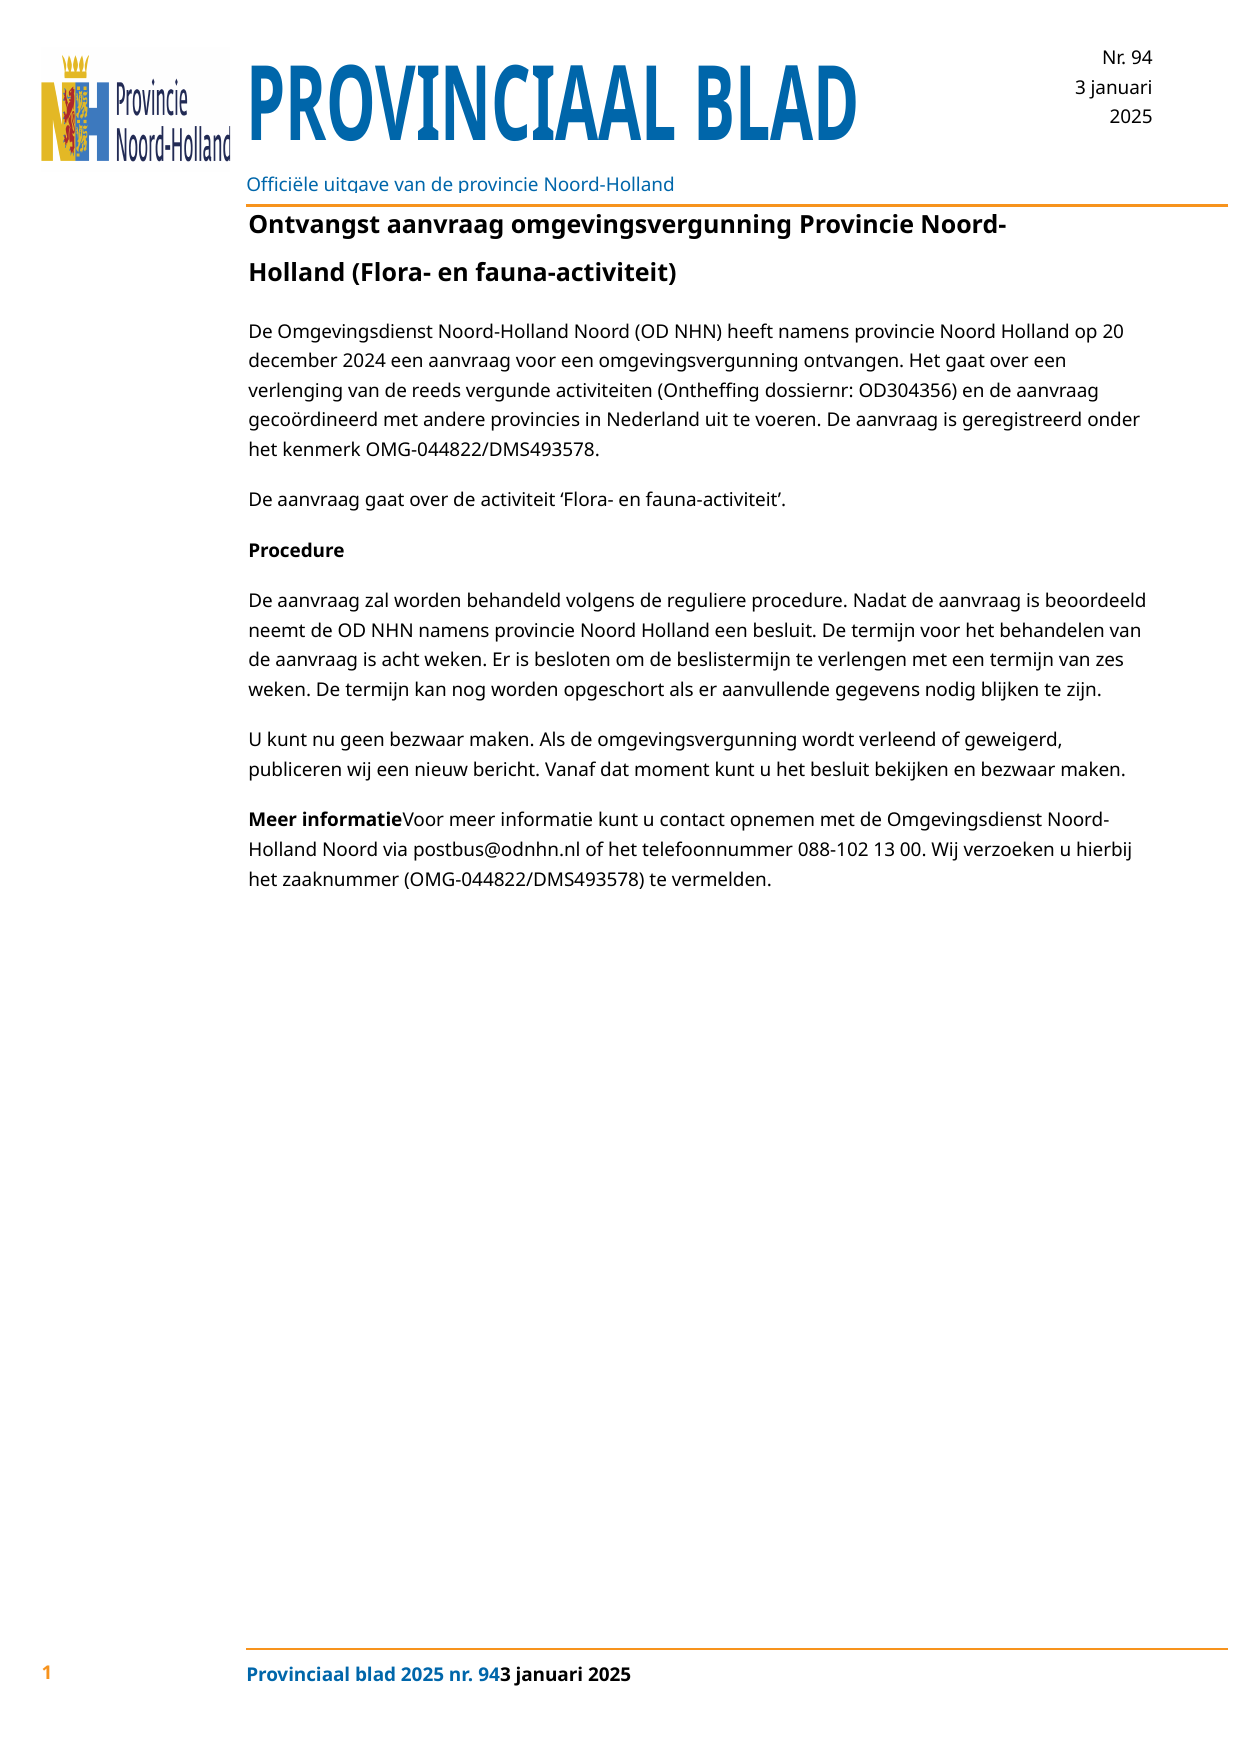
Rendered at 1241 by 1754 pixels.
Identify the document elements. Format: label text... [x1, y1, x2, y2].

text U kunt nu geen bezwaar maken. Als de omgevingsvergunning wordt verleend of geweigerd, publiceren wij een nieuw bericht. Vanaf dat moment kunt u het besluit bekijken en bezwaar maken. [248, 727, 1152, 782]
text De aanvraag zal worden behandeld volgens de reguliere procedure. Nadat de aanvraag is beoordeeld neemt de OD NHN namens provincie Noord Holland een besluit. De termijn voor het behandelen van de aanvraag is acht weken. Er is besloten om de beslistermijn te verlengen met een termijn van zes weken. De termijn kan nog worden opgeschort als er aanvullende gegevens nodig blijken te zijn. [248, 587, 1152, 702]
text Meer informatieVoor meer informatie kunt u contact opnemen met de Omgevingsdienst Noord-Holland Noord via postbus@odnhn.nl of het telefoonnummer 088-102 13 00. Wij verzoeken u hierbij het zaaknummer (OMG-044822/DMS493578) te vermelden. [248, 807, 1152, 892]
text De Omgevingsdienst Noord-Holland Noord (OD NHN) heeft namens provincie Noord Holland op 20 december 2024 een aanvraag voor een omgevingsvergunning ontvangen. Het gaat over een verlenging van de reeds vergunde activiteiten (Ontheffing dossiernr: OD304356) en de aanvraag gecoördineerd met andere provincies in Nederland uit te voeren. De aanvraag is geregistreerd onder het kenmerk OMG-044822/DMS493578. [248, 318, 1152, 462]
text De aanvraag gaat over de activiteit ‘Flora- en fauna-activiteit’. [248, 487, 1152, 512]
text Ontvangst aanvraag omgevingsvergunning Provincie Noord-Holland (Flora- en fauna-activiteit) [248, 207, 1152, 288]
text Procedure [248, 537, 1152, 563]
picture [41, 47, 231, 172]
